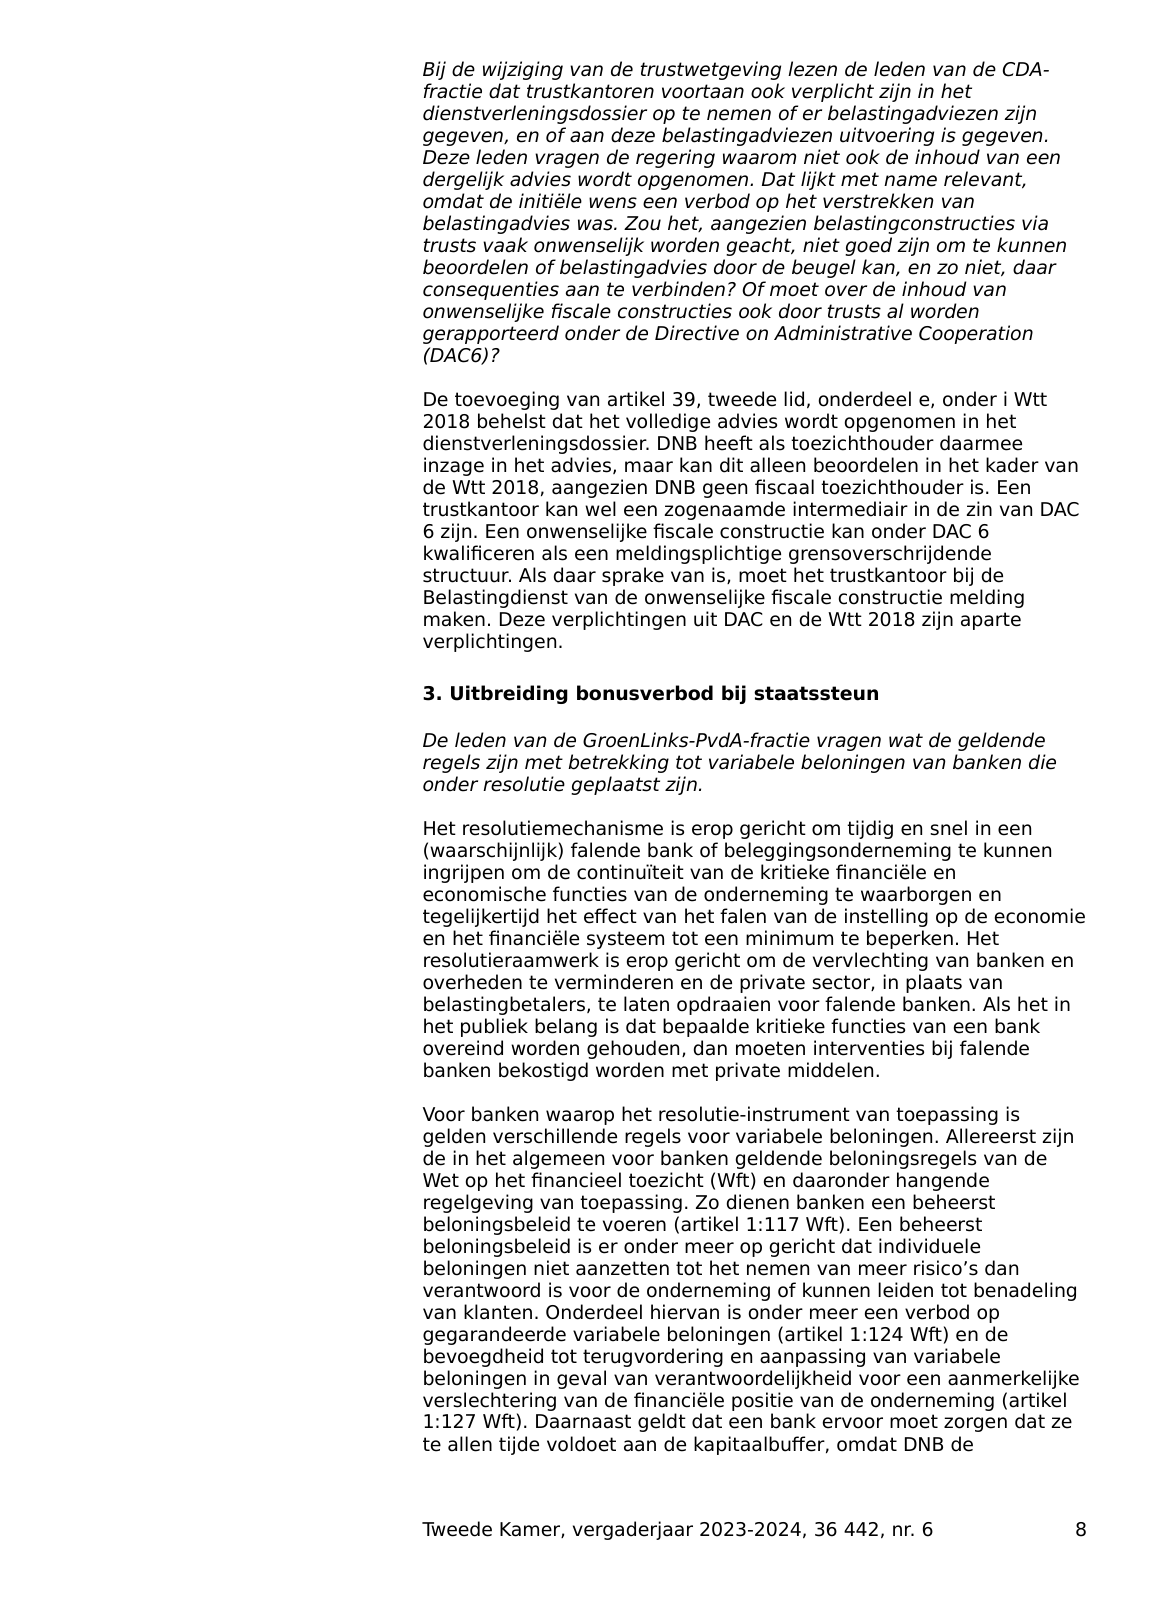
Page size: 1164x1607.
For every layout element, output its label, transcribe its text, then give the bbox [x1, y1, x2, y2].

text Het resolutiemechanisme is erop gericht om tijdig en snel in een (waarschijnlijk) falende bank of beleggingsonderneming te kunnen ingrijpen om de continuïteit van de kritieke financiële en economische functies van de onderneming te waarborgen en tegelijkertijd het effect van het falen van de instelling op de economie en het financiële systeem tot een minimum te beperken. Het resolutieraamwerk is erop gericht om de vervlechting van banken en overheden te verminderen en de private sector, in plaats van belastingbetalers, te laten opdraaien voor falende banken. Als het in het publiek belang is dat bepaalde kritieke functies van een bank overeind worden gehouden, dan moeten interventies bij falende banken bekostigd worden met private middelen. [422, 818, 1087, 1082]
subtitle 3. Uitbreiding bonusverbod bij staatssteun [422, 683, 1087, 705]
text De leden van de GroenLinks-PvdA-fractie vragen wat de geldende regels zijn met betrekking tot variabele beloningen van banken die onder resolutie geplaatst zijn. [422, 730, 1087, 796]
text Bij de wijziging van de trustwetgeving lezen de leden van de CDA-fractie dat trustkantoren voortaan ook verplicht zijn in het dienstverleningsdossier op te nemen of er belastingadviezen zijn gegeven, en of aan deze belastingadviezen uitvoering is gegeven. Deze leden vragen de regering waarom niet ook de inhoud van een dergelijk advies wordt opgenomen. Dat lijkt met name relevant, omdat de initiële wens een verbod op het verstrekken van belastingadvies was. Zou het, aangezien belastingconstructies via trusts vaak onwenselijk worden geacht, niet goed zijn om te kunnen beoordelen of belastingadvies door de beugel kan, en zo niet, daar consequenties aan te verbinden? Of moet over de inhoud van onwenselijke fiscale constructies ook door trusts al worden gerapporteerd onder de Directive on Administrative Cooperation (DAC6)? [422, 59, 1087, 367]
text Voor banken waarop het resolutie-instrument van toepassing is gelden verschillende regels voor variabele beloningen. Allereerst zijn de in het algemeen voor banken geldende beloningsregels van de Wet op het financieel toezicht (Wft) en daaronder hangende regelgeving van toepassing. Zo dienen banken een beheerst beloningsbeleid te voeren (artikel 1:117 Wft). Een beheerst beloningsbeleid is er onder meer op gericht dat individuele beloningen niet aanzetten tot het nemen van meer risico’s dan verantwoord is voor de onderneming of kunnen leiden tot benadeling van klanten. Onderdeel hiervan is onder meer een verbod op gegarandeerde variabele beloningen (artikel 1:124 Wft) en de bevoegdheid tot terugvordering en aanpassing van variabele beloningen in geval van verantwoordelijkheid voor een aanmerkelijke verslechtering van de financiële positie van de onderneming (artikel 1:127 Wft). Daarnaast geldt dat een bank ervoor moet zorgen dat ze te allen tijde voldoet aan de kapitaalbuffer, omdat DNB de [422, 1104, 1087, 1455]
text De toevoeging van artikel 39, tweede lid, onderdeel e, onder i Wtt 2018 behelst dat het volledige advies wordt opgenomen in het dienstverleningsdossier. DNB heeft als toezichthouder daarmee inzage in het advies, maar kan dit alleen beoordelen in het kader van de Wtt 2018, aangezien DNB geen fiscaal toezichthouder is. Een trustkantoor kan wel een zogenaamde intermediair in de zin van DAC 6 zijn. Een onwenselijke fiscale constructie kan onder DAC 6 kwalificeren als een meldingsplichtige grensoverschrijdende structuur. Als daar sprake van is, moet het trustkantoor bij de Belastingdienst van de onwenselijke fiscale constructie melding maken. Deze verplichtingen uit DAC en de Wtt 2018 zijn aparte verplichtingen. [422, 389, 1087, 653]
